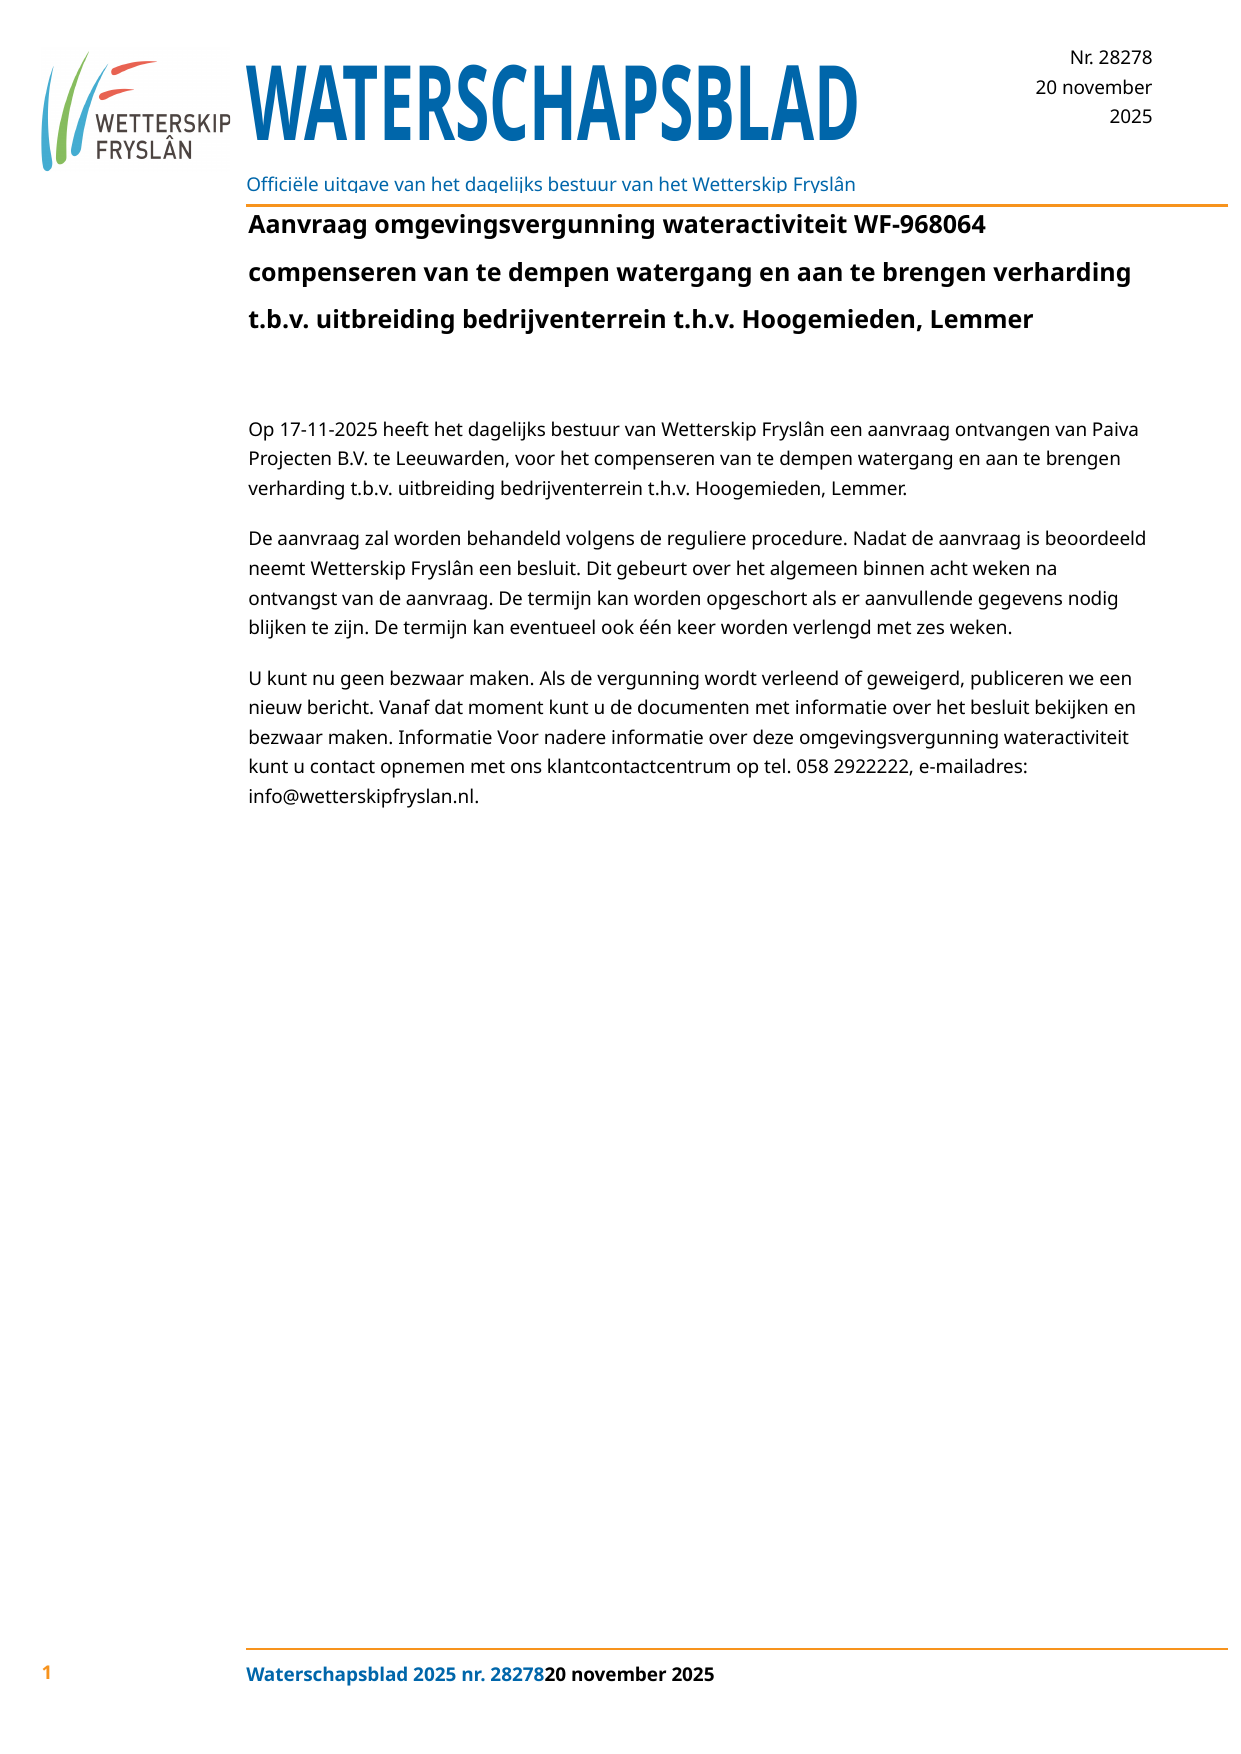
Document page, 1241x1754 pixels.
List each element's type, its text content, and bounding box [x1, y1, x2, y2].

text De aanvraag zal worden behandeld volgens de reguliere procedure. Nadat de aanvraag is beoordeeld neemt Wetterskip Fryslân een besluit. Dit gebeurt over het algemeen binnen acht weken na ontvangst van de aanvraag. De termijn kan worden opgeschort als er aanvullende gegevens nodig blijken te zijn. De termijn kan eventueel ook één keer worden verlengd met zes weken. [248, 526, 1152, 640]
picture [41, 47, 231, 172]
text Op 17-11-2025 heeft het dagelijks bestuur van Wetterskip Fryslân een aanvraag ontvangen van Paiva Projecten B.V. te Leeuwarden, voor het compenseren van te dempen watergang en aan te brengen verharding t.b.v. uitbreiding bedrijventerrein t.h.v. Hoogemieden, Lemmer. [248, 416, 1152, 501]
text U kunt nu geen bezwaar maken. Als de vergunning wordt verleend of geweigerd, publiceren we een nieuw bericht. Vanaf dat moment kunt u de documenten met informatie over het besluit bekijken en bezwaar maken. Informatie Voor nadere informatie over deze omgevingsvergunning wateractiviteit kunt u contact opnemen met ons klantcontactcentrum op tel. 058 2922222, e-mailadres: info@wetterskipfryslan.nl. [248, 665, 1152, 809]
text Aanvraag omgevingsvergunning wateractiviteit WF-968064 compenseren van te dempen watergang en aan te brengen verharding t.b.v. uitbreiding bedrijventerrein t.h.v. Hoogemieden, Lemmer [248, 207, 1152, 336]
